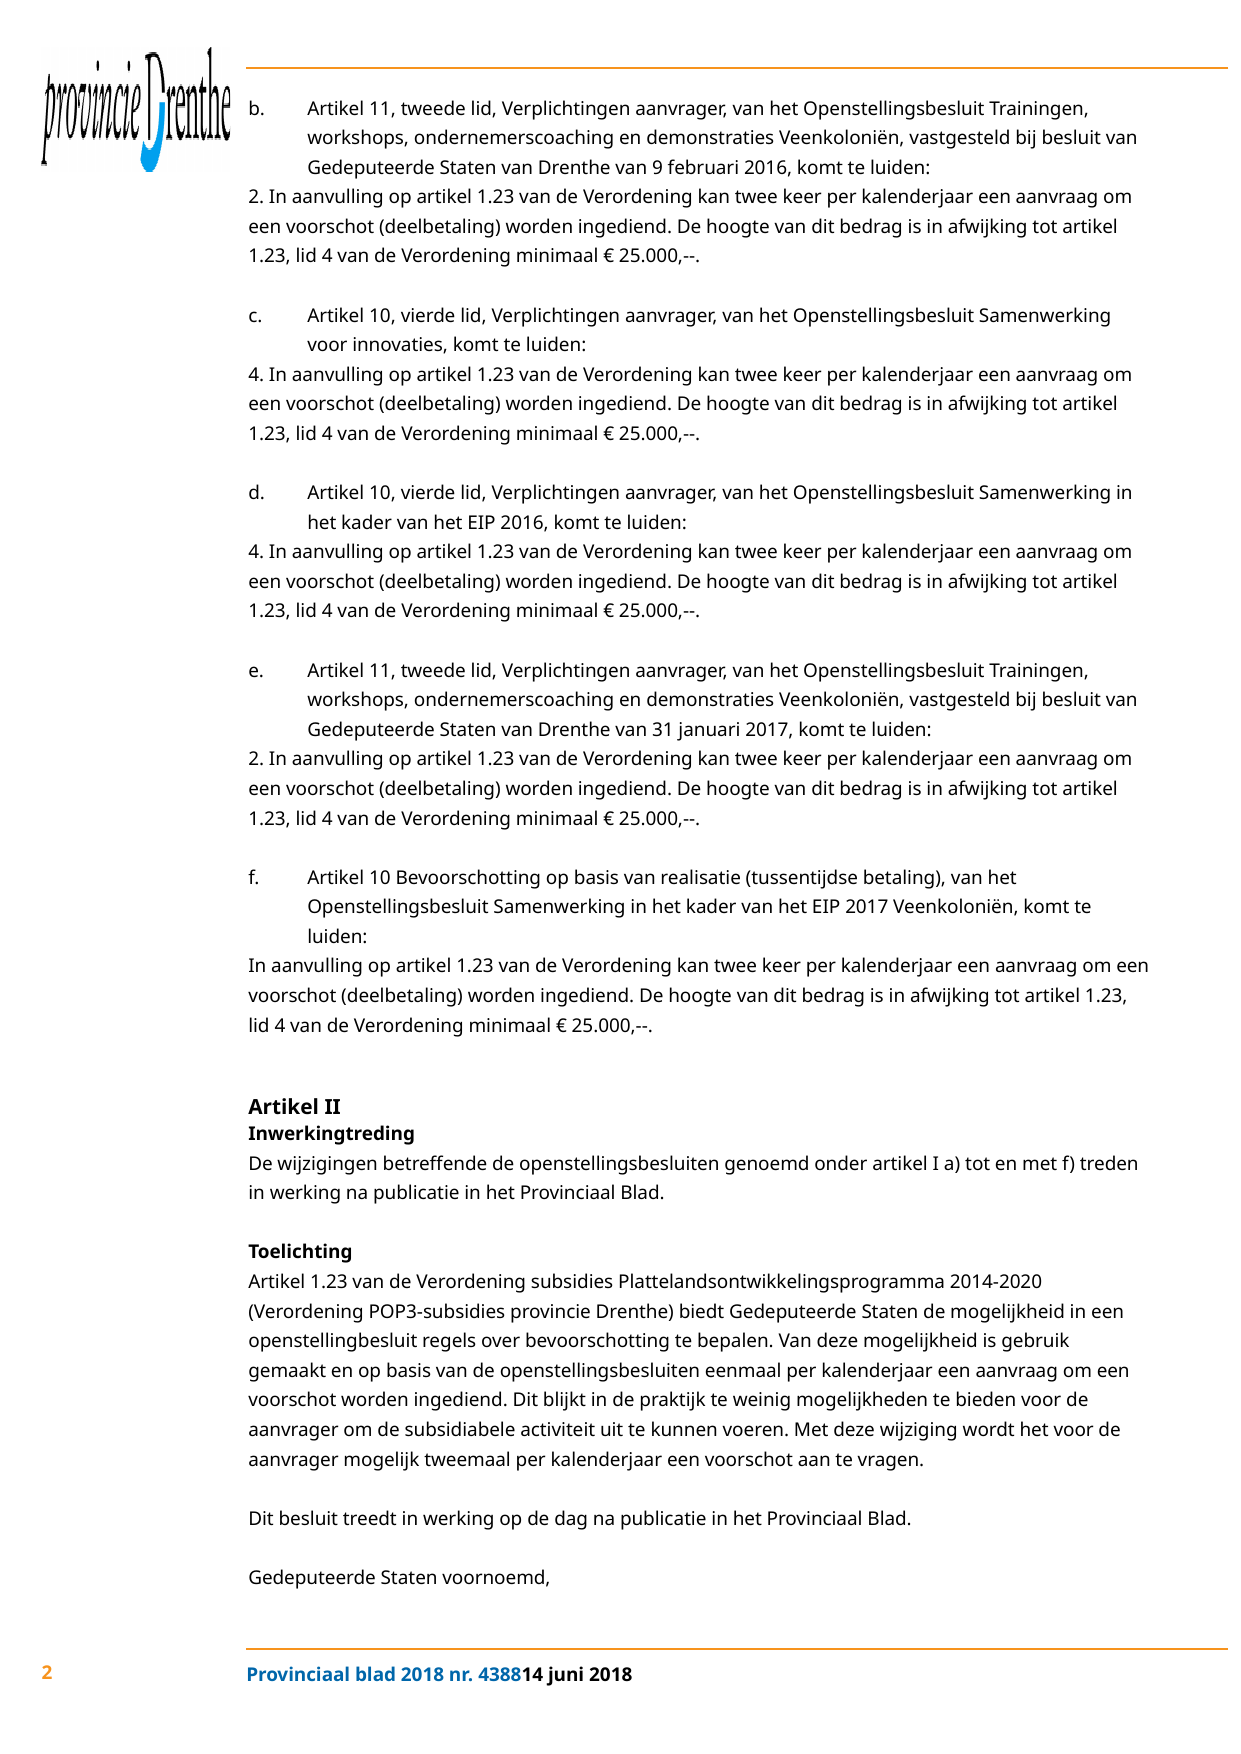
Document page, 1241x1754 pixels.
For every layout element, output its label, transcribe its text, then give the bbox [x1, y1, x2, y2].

text Artikel II [248, 1092, 1152, 1120]
text Gedeputeerde Staten voornoemd, [248, 1564, 1152, 1590]
list Artikel 10 Bevoorschotting op basis van realisatie (tussentijdse betaling), van het Openstellingsbesluit Samenwerking in het kader van het EIP 2017 Veenkoloniën, komt te luiden: [248, 864, 1152, 949]
text Toelichting [248, 1239, 1152, 1264]
text 2. In aanvulling op artikel 1.23 van de Verordening kan twee keer per kalenderjaar een aanvraag om een voorschot (deelbetaling) worden ingediend. De hoogte van dit bedrag is in afwijking tot artikel 1.23, lid 4 van de Verordening minimaal € 25.000,--. [248, 746, 1152, 831]
text 4. In aanvulling op artikel 1.23 van de Verordening kan twee keer per kalenderjaar een aanvraag om een voorschot (deelbetaling) worden ingediend. De hoogte van dit bedrag is in afwijking tot artikel 1.23, lid 4 van de Verordening minimaal € 25.000,--. [248, 361, 1152, 446]
text Dit besluit treedt in werking op de dag na publicatie in het Provinciaal Blad. [248, 1505, 1152, 1531]
text 4. In aanvulling op artikel 1.23 van de Verordening kan twee keer per kalenderjaar een aanvraag om een voorschot (deelbetaling) worden ingediend. De hoogte van dit bedrag is in afwijking tot artikel 1.23, lid 4 van de Verordening minimaal € 25.000,--. [248, 538, 1152, 623]
text In aanvulling op artikel 1.23 van de Verordening kan twee keer per kalenderjaar een aanvraag om een voorschot (deelbetaling) worden ingediend. De hoogte van dit bedrag is in afwijking tot artikel 1.23, lid 4 van de Verordening minimaal € 25.000,--. [248, 953, 1152, 1038]
list Artikel 10, vierde lid, Verplichtingen aanvrager, van het Openstellingsbesluit Samenwerking in het kader van het EIP 2016, komt te luiden: [248, 479, 1152, 535]
text 2. In aanvulling op artikel 1.23 van de Verordening kan twee keer per kalenderjaar een aanvraag om een voorschot (deelbetaling) worden ingediend. De hoogte van dit bedrag is in afwijking tot artikel 1.23, lid 4 van de Verordening minimaal € 25.000,--. [248, 183, 1152, 268]
picture [41, 47, 231, 172]
list Artikel 10, vierde lid, Verplichtingen aanvrager, van het Openstellingsbesluit Samenwerking voor innovaties, komt te luiden: [248, 302, 1152, 357]
list Artikel 11, tweede lid, Verplichtingen aanvrager, van het Openstellingsbesluit Trainingen, workshops, ondernemerscoaching en demonstraties Veenkoloniën, vastgesteld bij besluit van Gedeputeerde Staten van Drenthe van 31 januari 2017, komt te luiden: [248, 657, 1152, 742]
text Artikel 1.23 van de Verordening subsidies Plattelandsontwikkelingsprogramma 2014-2020 (Verordening POP3-subsidies provincie Drenthe) biedt Gedeputeerde Staten de mogelijkheid in een openstellingbesluit regels over bevoorschotting te bepalen. Van deze mogelijkheid is gebruik gemaakt en op basis van de openstellingsbesluiten eenmaal per kalenderjaar een aanvraag om een voorschot worden ingediend. Dit blijkt in de praktijk te weinig mogelijkheden te bieden voor de aanvrager om de subsidiabele activiteit uit te kunnen voeren. Met deze wijziging wordt het voor de aanvrager mogelijk tweemaal per kalenderjaar een voorschot aan te vragen. [248, 1268, 1152, 1471]
list Artikel 11, tweede lid, Verplichtingen aanvrager, van het Openstellingsbesluit Trainingen, workshops, ondernemerscoaching en demonstraties Veenkoloniën, vastgesteld bij besluit van Gedeputeerde Staten van Drenthe van 9 februari 2016, komt te luiden: [248, 95, 1152, 180]
text De wijzigingen betreffende de openstellingsbesluiten genoemd onder artikel I a) tot en met f) treden in werking na publicatie in het Provinciaal Blad. [248, 1150, 1152, 1205]
text Inwerkingtreding [248, 1120, 1152, 1146]
